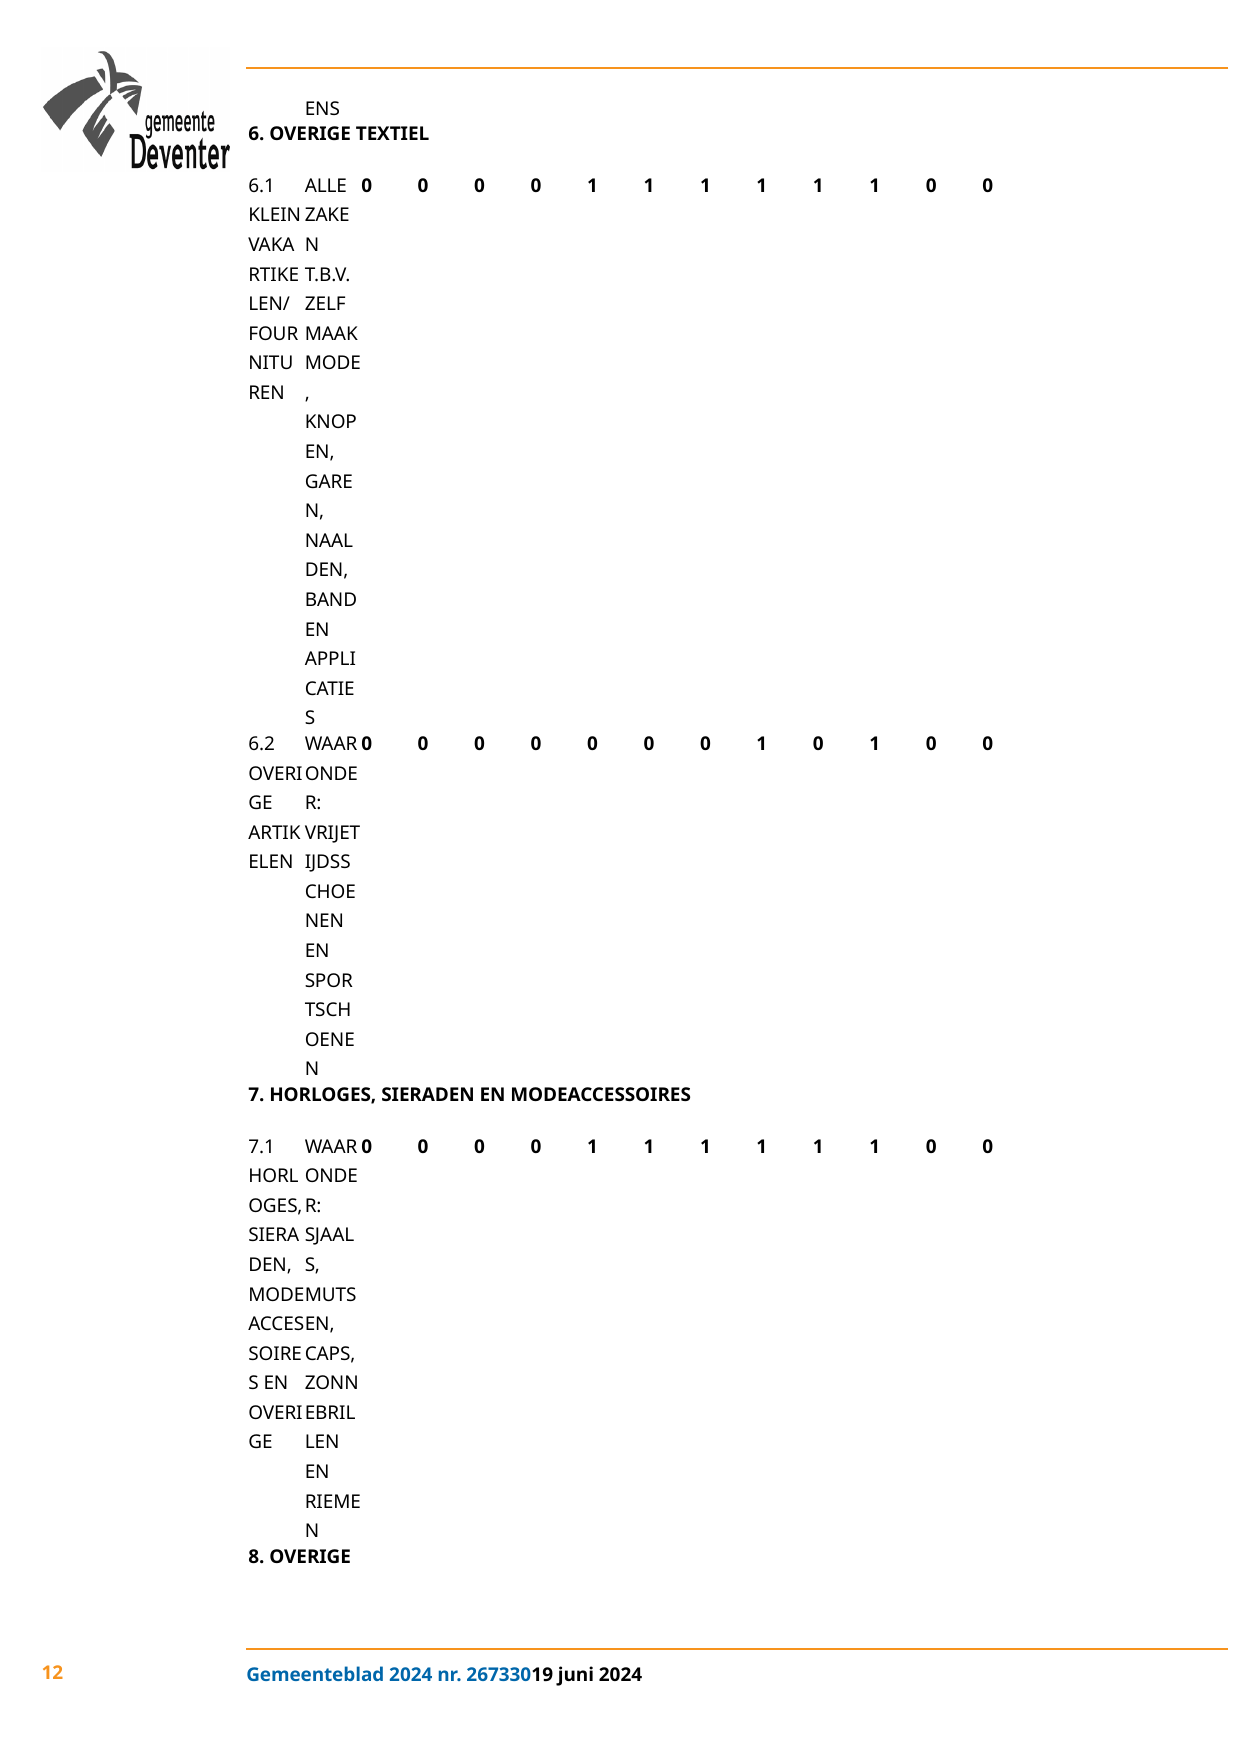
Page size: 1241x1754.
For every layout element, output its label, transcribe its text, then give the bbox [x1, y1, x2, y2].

table_cell 1 [643, 172, 700, 730]
table_cell 0 [474, 1133, 530, 1543]
table_cell 1 [756, 172, 813, 730]
table_cell [926, 95, 982, 121]
table_cell 0 [982, 172, 1038, 730]
table_cell 1 [587, 172, 643, 730]
table_cell 0 [643, 730, 700, 1081]
table_cell 0 [982, 730, 1038, 1081]
table_cell WAARONDER: SJAALS, MUTSEN, CAPS, ZONNEBRILLEN EN RIEMEN [305, 1133, 361, 1543]
table_cell ENS [305, 95, 361, 121]
table_cell 1 [700, 1133, 756, 1543]
table_cell [1095, 95, 1152, 121]
table_cell WAARONDER: VRIJETIJDSSCHOENEN EN SPORTSCHOENEN [305, 730, 361, 1081]
table_cell [756, 95, 813, 121]
table_cell 7. HORLOGES, SIERADEN EN MODEACCESSOIRES [248, 1081, 1038, 1133]
table_cell [1039, 1081, 1095, 1107]
table_cell [1095, 1081, 1152, 1107]
table_cell 6.2 OVERIGE ARTIKELEN [248, 730, 304, 1081]
table_cell 0 [530, 1133, 587, 1543]
table_cell [1039, 172, 1095, 730]
table_cell [813, 95, 869, 121]
table_cell 1 [813, 172, 869, 730]
table_cell 0 [926, 730, 982, 1081]
table_cell [1095, 1107, 1152, 1133]
table_cell 6. OVERIGE TEXTIEL [248, 121, 1038, 172]
table_cell 1 [869, 730, 926, 1081]
table_cell 1 [643, 1133, 700, 1543]
table_cell [1039, 95, 1095, 121]
table_cell 1 [756, 730, 813, 1081]
table_cell [530, 95, 587, 121]
table_cell 0 [361, 730, 417, 1081]
table_cell 1 [869, 1133, 926, 1543]
table_cell [1095, 1543, 1152, 1569]
table_cell 1 [756, 1133, 813, 1543]
table_cell [700, 95, 756, 121]
table_cell [1039, 1543, 1095, 1569]
table_cell 0 [474, 172, 530, 730]
table_cell 1 [587, 1133, 643, 1543]
table_cell 1 [700, 172, 756, 730]
table_cell 0 [418, 172, 474, 730]
table_cell [1095, 1133, 1152, 1543]
table_cell 1 [869, 172, 926, 730]
table_cell 0 [361, 172, 417, 730]
table_cell 0 [926, 172, 982, 730]
table_cell [1039, 1569, 1095, 1594]
table_cell 0 [530, 172, 587, 730]
table_cell [1039, 1107, 1095, 1133]
table_cell 0 [700, 730, 756, 1081]
table_cell 1 [813, 1133, 869, 1543]
table_cell [248, 95, 304, 121]
table_cell 0 [813, 730, 869, 1081]
table_cell [1095, 121, 1152, 146]
table_cell 8. OVERIGE [248, 1543, 1038, 1594]
table_cell [1039, 146, 1095, 172]
table_cell 0 [982, 1133, 1038, 1543]
table_cell [1095, 172, 1152, 730]
table_cell 6.1 KLEINVAKARTIKELEN/ FOURNITUREN [248, 172, 304, 730]
table_cell [587, 95, 643, 121]
table_cell [982, 95, 1038, 121]
picture [41, 47, 231, 172]
table_cell [869, 95, 926, 121]
table_cell 0 [418, 730, 474, 1081]
table_cell 7.1 HORLOGES, SIERADEN, MODEACCESSOIRES EN OVERIGE [248, 1133, 304, 1543]
table_cell 0 [361, 1133, 417, 1543]
table_cell [1095, 146, 1152, 172]
table_cell 0 [474, 730, 530, 1081]
table_cell [474, 95, 530, 121]
table_cell [1095, 730, 1152, 1081]
table_cell 0 [926, 1133, 982, 1543]
table_cell [1095, 1569, 1152, 1594]
table_cell 0 [418, 1133, 474, 1543]
table_cell [1039, 1133, 1095, 1543]
table_cell [361, 95, 417, 121]
table_cell [643, 95, 700, 121]
table_cell [418, 95, 474, 121]
table_cell 0 [587, 730, 643, 1081]
table_cell 0 [530, 730, 587, 1081]
table_cell [1039, 121, 1095, 146]
table_cell [1039, 730, 1095, 1081]
table_cell ALLE ZAKEN T.B.V. ZELFMAAKMODE, KNOPEN, GAREN, NAALDEN, BAND EN APPLICATIES [305, 172, 361, 730]
